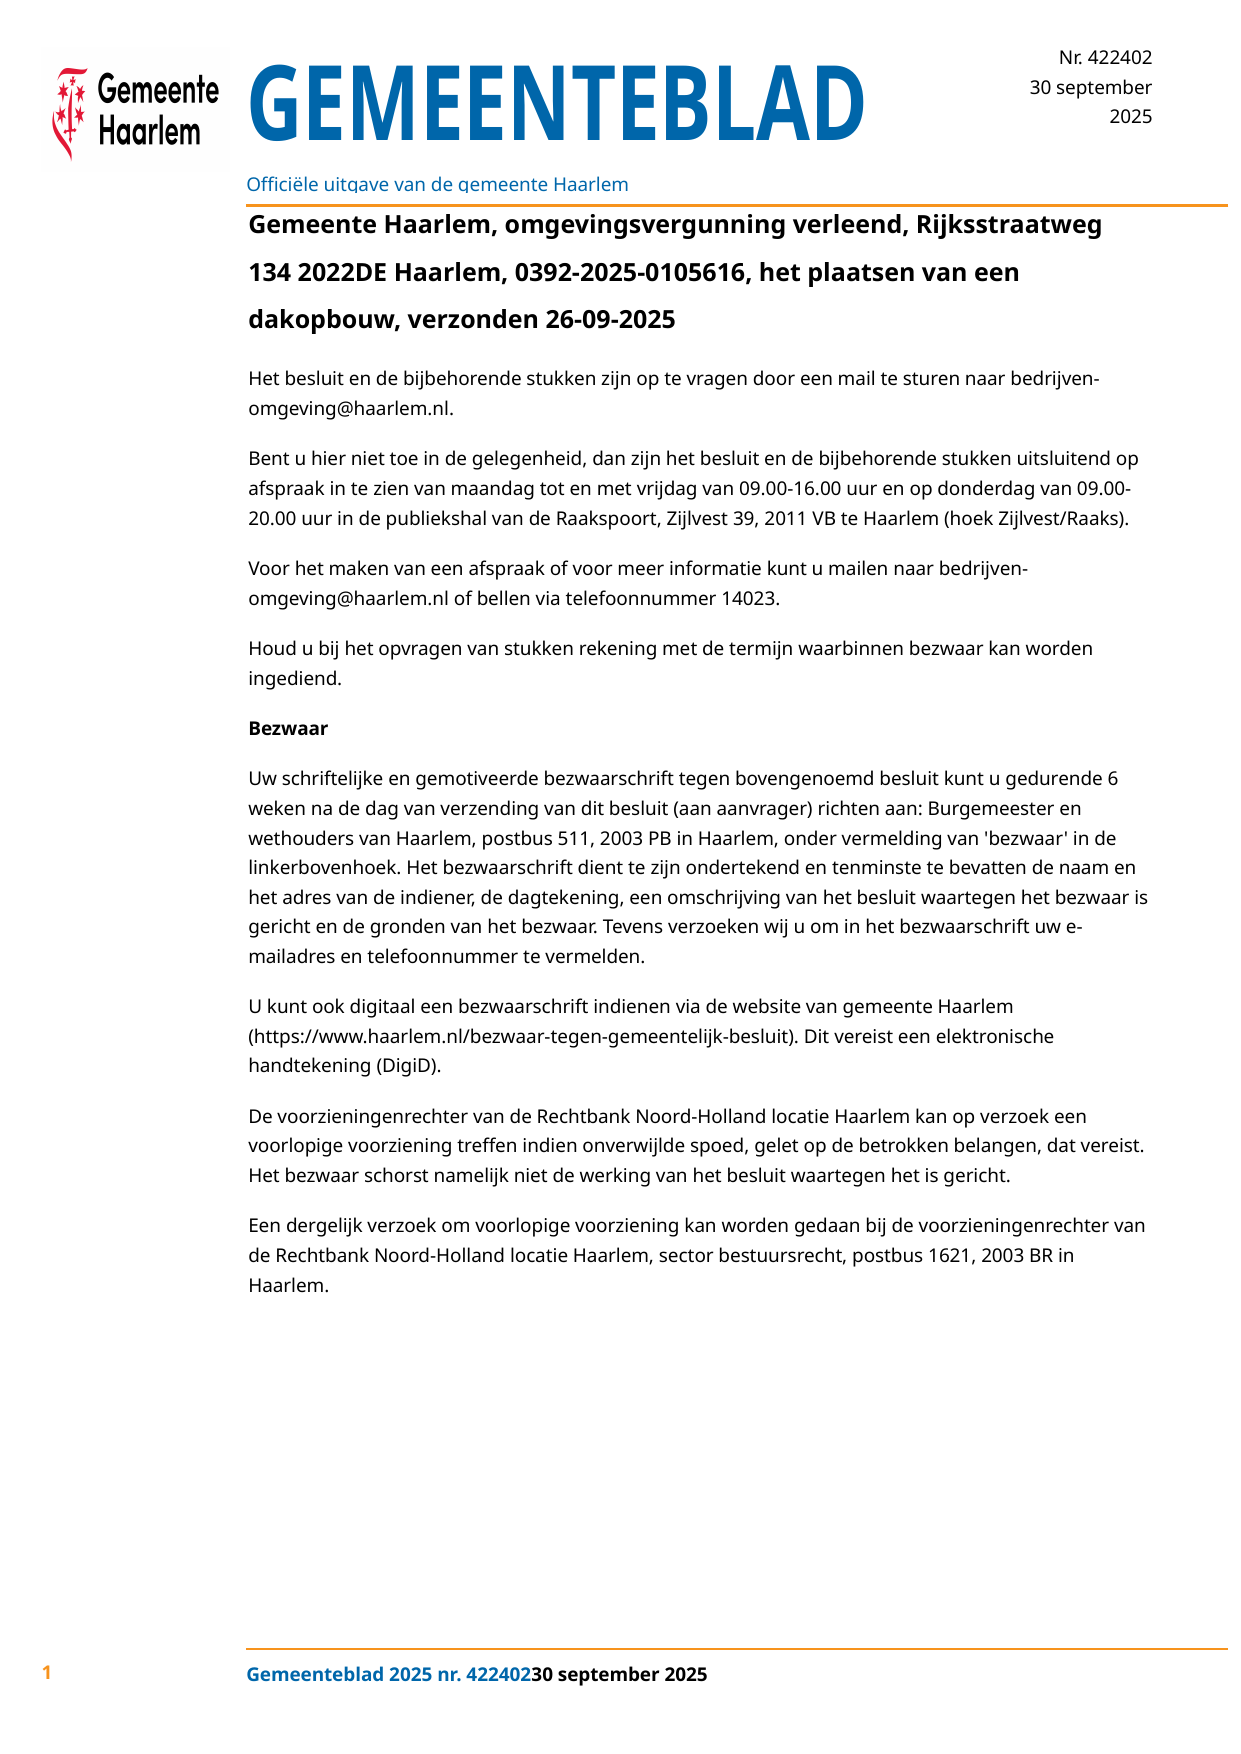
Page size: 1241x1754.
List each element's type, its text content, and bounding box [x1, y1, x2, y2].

text Uw schriftelijke en gemotiveerde bezwaarschrift tegen bovengenoemd besluit kunt u gedurende 6 weken na de dag van verzending van dit besluit (aan aanvrager) richten aan: Burgemeester en wethouders van Haarlem, postbus 511, 2003 PB in Haarlem, onder vermelding van 'bezwaar' in de linkerbovenhoek. Het bezwaarschrift dient te zijn ondertekend en tenminste te bevatten de naam en het adres van de indiener, de dagtekening, een omschrijving van het besluit waartegen het bezwaar is gericht en de gronden van het bezwaar. Tevens verzoeken wij u om in het bezwaarschrift uw e-mailadres en telefoonnummer te vermelden. [248, 766, 1152, 969]
text Gemeente Haarlem, omgevingsvergunning verleend, Rijksstraatweg 134 2022DE Haarlem, 0392-2025-0105616, het plaatsen van een dakopbouw, verzonden 26-09-2025 [248, 207, 1152, 336]
text U kunt ook digitaal een bezwaarschrift indienen via de website van gemeente Haarlem (https://www.haarlem.nl/bezwaar-tegen-gemeentelijk-besluit). Dit vereist een elektronische handtekening (DigiD). [248, 993, 1152, 1078]
text Een dergelijk verzoek om voorlopige voorziening kan worden gedaan bij de voorzieningenrechter van de Rechtbank Noord-Holland locatie Haarlem, sector bestuursrecht, postbus 1621, 2003 BR in Haarlem. [248, 1213, 1152, 1297]
text Het besluit en de bijbehorende stukken zijn op te vragen door een mail te sturen naar bedrijven-omgeving@haarlem.nl. [248, 366, 1152, 421]
text De voorzieningenrechter van de Rechtbank Noord-Holland locatie Haarlem kan op verzoek een voorlopige voorziening treffen indien onverwijlde spoed, gelet op de betrokken belangen, dat vereist. Het bezwaar schorst namelijk niet de werking van het besluit waartegen het is gericht. [248, 1103, 1152, 1188]
text Bent u hier niet toe in de gelegenheid, dan zijn het besluit en de bijbehorende stukken uitsluitend op afspraak in te zien van maandag tot en met vrijdag van 09.00-16.00 uur en op donderdag van 09.00-20.00 uur in de publiekshal van de Raakspoort, Zijlvest 39, 2011 VB te Haarlem (hoek Zijlvest/Raaks). [248, 446, 1152, 530]
text Houd u bij het opvragen van stukken rekening met de termijn waarbinnen bezwaar kan worden ingediend. [248, 635, 1152, 690]
picture [41, 47, 231, 172]
text Bezwaar [248, 715, 1152, 741]
text Voor het maken van een afspraak of voor meer informatie kunt u mailen naar bedrijven-omgeving@haarlem.nl of bellen via telefoonnummer 14023. [248, 555, 1152, 610]
